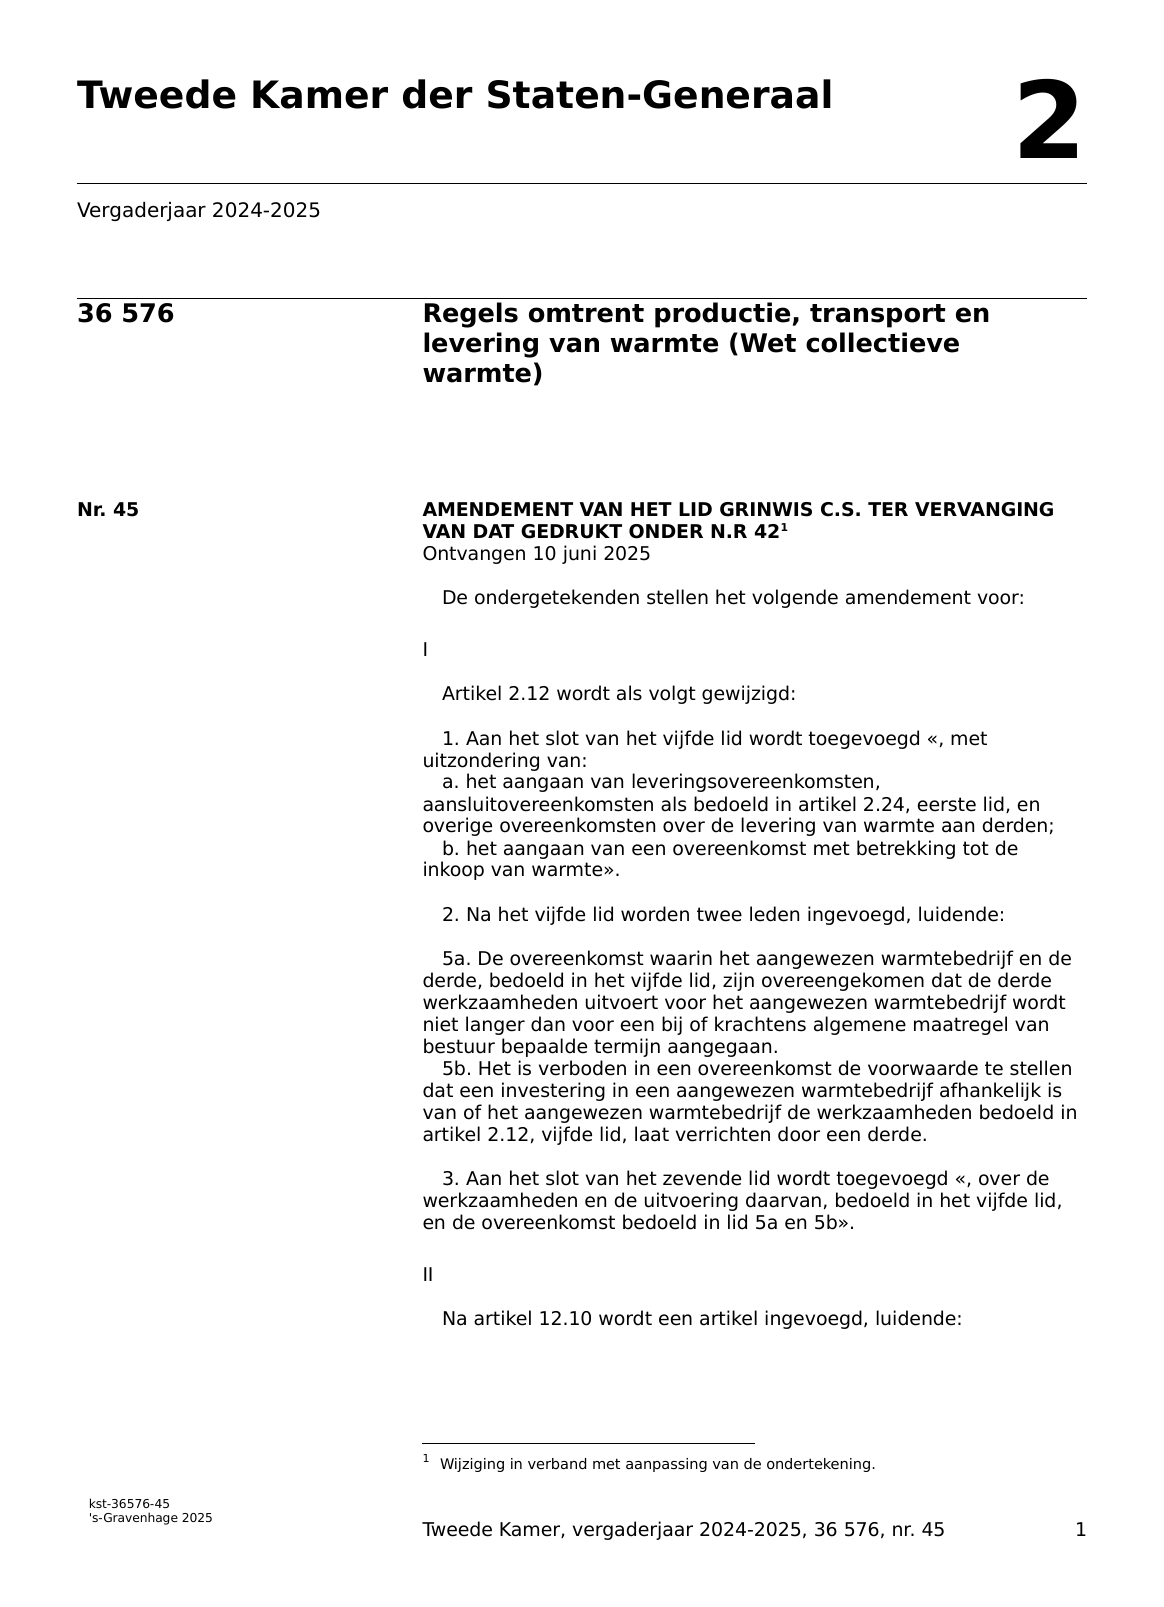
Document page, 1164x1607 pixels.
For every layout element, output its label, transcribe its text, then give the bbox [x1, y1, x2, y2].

text Artikel 2.12 wordt als volgt gewijzigd: [422, 683, 1087, 705]
text kst-36576-45 [88, 1497, 323, 1511]
text 1. Aan het slot van het vijfde lid wordt toegevoegd «, met uitzondering van: [422, 727, 1087, 771]
table_cell Vergaderjaar 2024-2025 [77, 184, 1087, 298]
subtitle Nr. 45 AMENDEMENT VAN HET LID GRINWIS C.S. TER VERVANGING VAN DAT GEDRUKT ONDER N.R 42 [77, 499, 1087, 543]
text a. het aangaan van leveringsovereenkomsten, aansluitovereenkomsten als bedoeld in artikel 2.24, eerste lid, en overige overeenkomsten over de levering van warmte aan derden; [422, 771, 1087, 837]
subtitle I [422, 639, 1087, 661]
subtitle 36 576 Regels omtrent productie, transport en levering van warmte (Wet collectieve warmte) [77, 299, 1087, 388]
text b. het aangaan van een overeenkomst met betrekking tot de inkoop van warmte». [422, 837, 1087, 881]
text 5b. Het is verboden in een overeenkomst de voorwaarde te stellen dat een investering in een aangewezen warmtebedrijf afhankelijk is van of het aangewezen warmtebedrijf de werkzaamheden bedoeld in artikel 2.12, vijfde lid, laat verrichten door een derde. [422, 1058, 1087, 1146]
table_header Tweede Kamer der Staten-Generaal [77, 59, 886, 183]
text Na artikel 12.10 wordt een artikel ingevoegd, luidende: [422, 1308, 1087, 1330]
text 's-Gravenhage 2025 [88, 1511, 323, 1525]
text 2. Na het vijfde lid worden twee leden ingevoegd, luidende: [422, 903, 1087, 926]
text Ontvangen 10 juni 2025 [422, 543, 1087, 565]
table_header 2 [886, 59, 1087, 183]
text De ondergetekenden stellen het volgende amendement voor: [422, 587, 1087, 609]
text 5a. De overeenkomst waarin het aangewezen warmtebedrijf en de derde, bedoeld in het vijfde lid, zijn overeengekomen dat de derde werkzaamheden uitvoert voor het aangewezen warmtebedrijf wordt niet langer dan voor een bij of krachtens algemene maatregel van bestuur bepaalde termijn aangegaan. [422, 948, 1087, 1058]
text Wijziging in verband met aanpassing van de ondertekening. [422, 1452, 1087, 1474]
text 3. Aan het slot van het zevende lid wordt toegevoegd «, over de werkzaamheden en de uitvoering daarvan, bedoeld in het vijfde lid, en de overeenkomst bedoeld in lid 5a en 5b». [422, 1168, 1087, 1234]
subtitle II [422, 1264, 1087, 1286]
